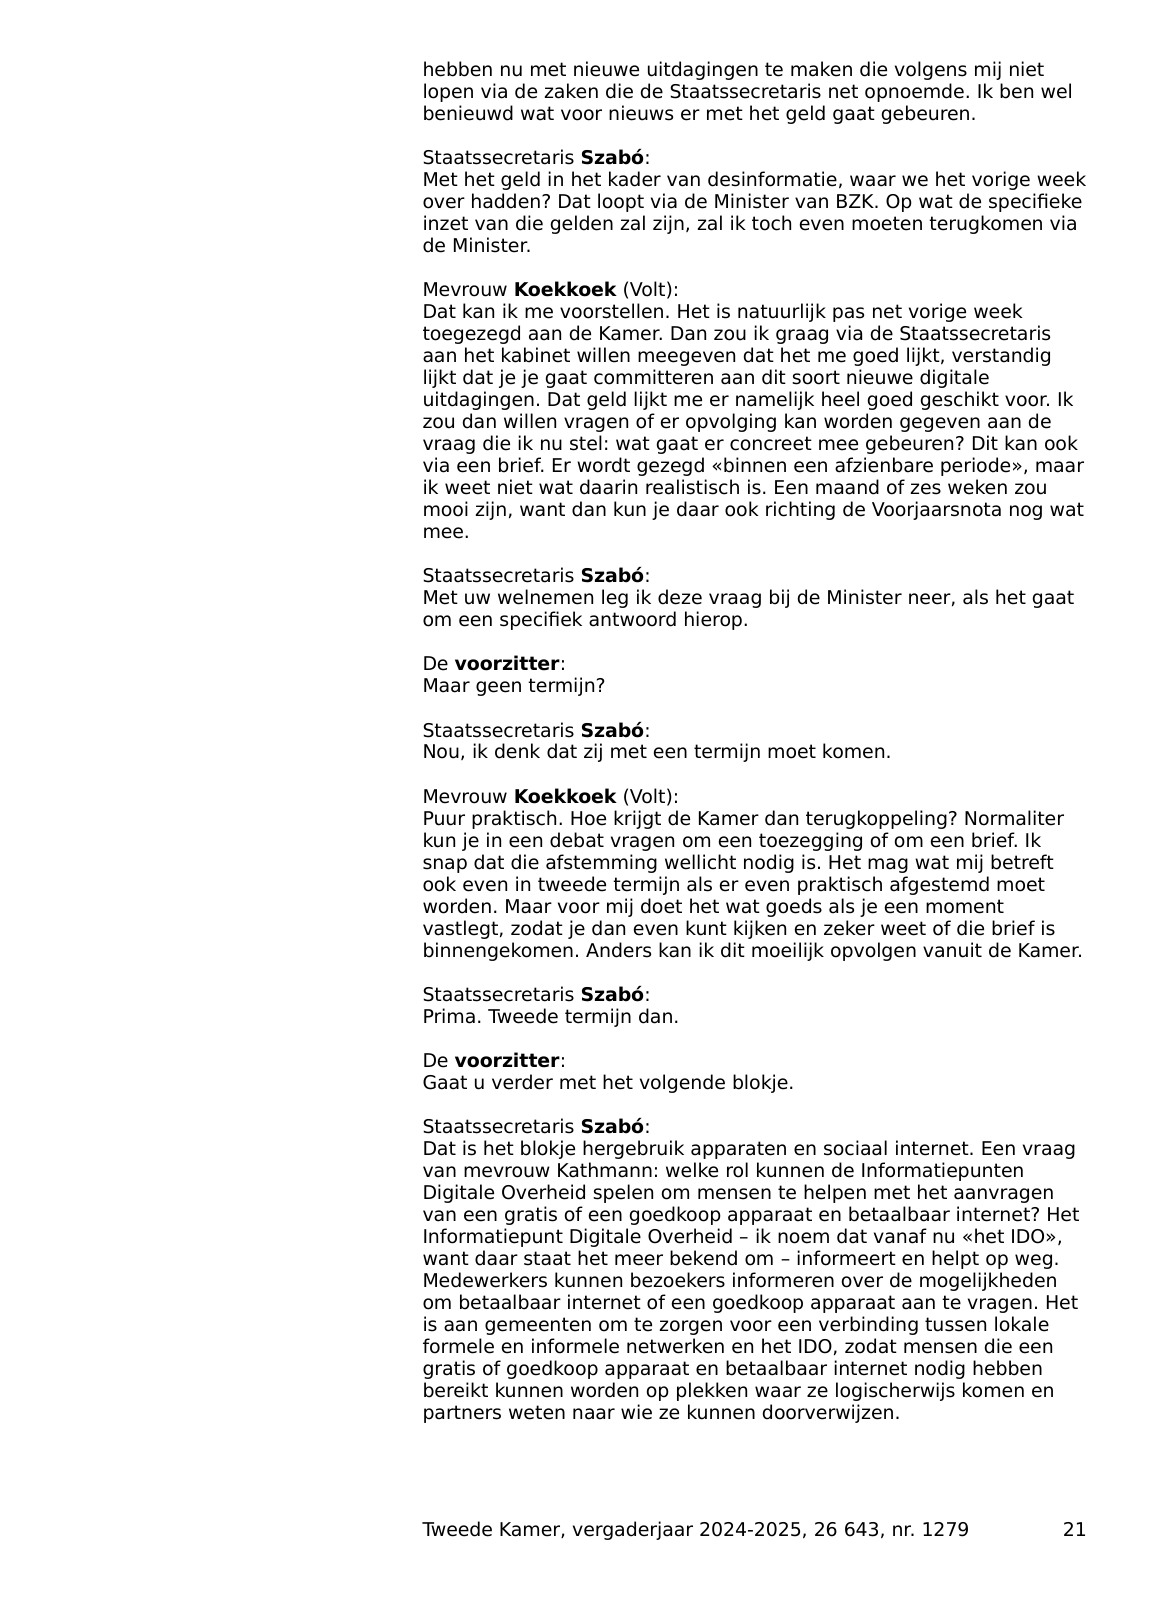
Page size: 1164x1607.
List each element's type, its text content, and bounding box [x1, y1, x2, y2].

text Staatssecretaris Szabó: [422, 984, 1087, 1006]
text Met het geld in het kader van desinformatie, waar we het vorige week over hadden? Dat loopt via de Minister van BZK. Op wat de specifieke inzet van die gelden zal zijn, zal ik toch even moeten terugkomen via de Minister. [422, 169, 1087, 257]
text Mevrouw Koekkoek (Volt): [422, 786, 1087, 808]
text Nou, ik denk dat zij met een termijn moet komen. [422, 741, 1087, 763]
text Dat is het blokje hergebruik apparaten en sociaal internet. Een vraag van mevrouw Kathmann: welke rol kunnen de Informatiepunten Digitale Overheid spelen om mensen te helpen met het aanvragen van een gratis of een goedkoop apparaat en betaalbaar internet? Het Informatiepunt Digitale Overheid – ik noem dat vanaf nu «het IDO», want daar staat het meer bekend om – informeert en helpt op weg. Medewerkers kunnen bezoekers informeren over de mogelijkheden om betaalbaar internet of een goedkoop apparaat aan te vragen. Het is aan gemeenten om te zorgen voor een verbinding tussen lokale formele en informele netwerken en het IDO, zodat mensen die een gratis of goedkoop apparaat en betaalbaar internet nodig hebben bereikt kunnen worden op plekken waar ze logischerwijs komen en partners weten naar wie ze kunnen doorverwijzen. [422, 1138, 1087, 1424]
text Staatssecretaris Szabó: [422, 719, 1087, 741]
text Staatssecretaris Szabó: [422, 147, 1087, 169]
text De voorzitter: [422, 1050, 1087, 1072]
text Staatssecretaris Szabó: [422, 1116, 1087, 1138]
text Puur praktisch. Hoe krijgt de Kamer dan terugkoppeling? Normaliter kun je in een debat vragen om een toezegging of om een brief. Ik snap dat die afstemming wellicht nodig is. Het mag wat mij betreft ook even in tweede termijn als er even praktisch afgestemd moet worden. Maar voor mij doet het wat goeds als je een moment vastlegt, zodat je dan even kunt kijken en zeker weet of die brief is binnengekomen. Anders kan ik dit moeilijk opvolgen vanuit de Kamer. [422, 808, 1087, 961]
text Gaat u verder met het volgende blokje. [422, 1072, 1087, 1094]
text Staatssecretaris Szabó: [422, 565, 1087, 587]
text Mevrouw Koekkoek (Volt): [422, 279, 1087, 301]
text Met uw welnemen leg ik deze vraag bij de Minister neer, als het gaat om een specifiek antwoord hierop. [422, 587, 1087, 631]
text Prima. Tweede termijn dan. [422, 1006, 1087, 1028]
text De voorzitter: [422, 653, 1087, 675]
text Dat kan ik me voorstellen. Het is natuurlijk pas net vorige week toegezegd aan de Kamer. Dan zou ik graag via de Staatssecretaris aan het kabinet willen meegeven dat het me goed lijkt, verstandig lijkt dat je je gaat committeren aan dit soort nieuwe digitale uitdagingen. Dat geld lijkt me er namelijk heel goed geschikt voor. Ik zou dan willen vragen of er opvolging kan worden gegeven aan de vraag die ik nu stel: wat gaat er concreet mee gebeuren? Dit kan ook via een brief. Er wordt gezegd «binnen een afzienbare periode», maar ik weet niet wat daarin realistisch is. Een maand of zes weken zou mooi zijn, want dan kun je daar ook richting de Voorjaarsnota nog wat mee. [422, 301, 1087, 543]
text hebben nu met nieuwe uitdagingen te maken die volgens mij niet lopen via de zaken die de Staatssecretaris net opnoemde. Ik ben wel benieuwd wat voor nieuws er met het geld gaat gebeuren. [422, 59, 1087, 125]
text Maar geen termijn? [422, 675, 1087, 697]
